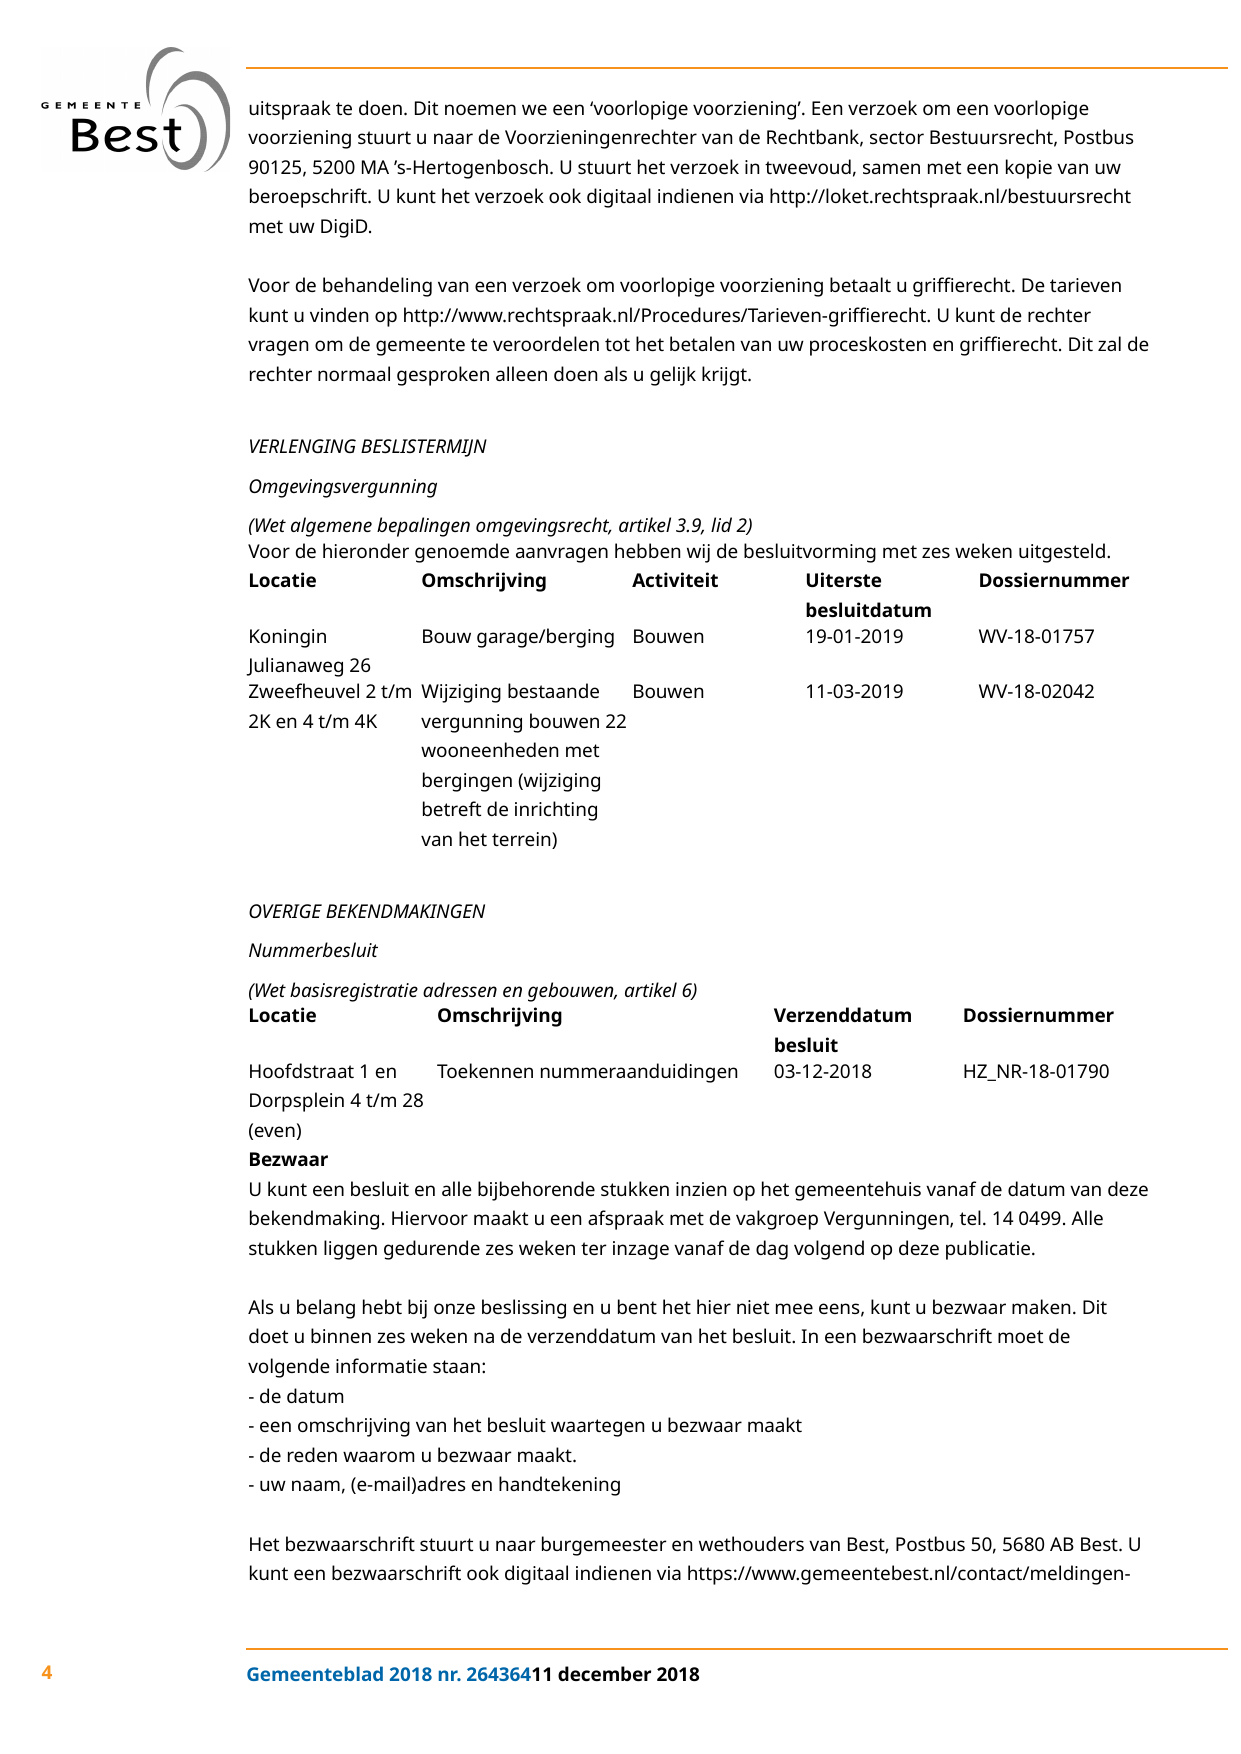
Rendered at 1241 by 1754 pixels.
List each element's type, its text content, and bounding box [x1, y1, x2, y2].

text - de reden waarom u bezwaar maakt. [248, 1442, 1152, 1468]
text (Wet basisregistratie adressen en gebouwen, artikel 6) [248, 977, 1152, 1003]
text - een omschrijving van het besluit waartegen u bezwaar maakt [248, 1412, 1152, 1438]
text (Wet algemene bepalingen omgevingsrecht, artikel 3.9, lid 2) [248, 512, 1152, 538]
table_header Uiterste besluitdatum [805, 568, 978, 623]
table_cell Toekennen nummeraanduidingen [437, 1058, 774, 1143]
table_header Dossiernummer [963, 1003, 1152, 1058]
text VERLENGING BESLISTERMIJN [248, 434, 1152, 459]
table_header Omschrijving [421, 568, 632, 623]
table_header Omschrijving [437, 1003, 774, 1058]
table_cell Bouwen [632, 678, 805, 852]
table_cell Koningin Julianaweg 26 [248, 623, 421, 678]
table_cell WV-18-01757 [978, 623, 1152, 678]
text - de datum [248, 1383, 1152, 1408]
text Bezwaar [248, 1146, 1152, 1172]
text Omgevingsvergunning [248, 473, 1152, 499]
table_cell Zweefheuvel 2 t/m 2K en 4 t/m 4K [248, 678, 421, 852]
table_header Locatie [248, 1003, 437, 1058]
text - uw naam, (e-mail)adres en handtekening [248, 1472, 1152, 1497]
table_header Dossiernummer [978, 568, 1152, 623]
table_cell Hoofdstraat 1 en Dorpsplein 4 t/m 28 (even) [248, 1058, 437, 1143]
table_cell WV-18-02042 [978, 678, 1152, 852]
table_header Activiteit [632, 568, 805, 623]
table_cell 03-12-2018 [774, 1058, 963, 1143]
table_header Verzenddatum besluit [774, 1003, 963, 1058]
text uitspraak te doen. Dit noemen we een ‘voorlopige voorziening’. Een verzoek om een voorlopige voorziening stuurt u naar de Voorzieningenrechter van de Rechtbank, sector Bestuursrecht, Postbus 90125, 5200 MA ’s-Hertogenbosch. U stuurt het verzoek in tweevoud, samen met een kopie van uw beroepschrift. U kunt het verzoek ook digitaal indienen via http://loket.rechtspraak.nl/bestuursrecht met uw DigiD. [248, 95, 1152, 239]
text Voor de behandeling van een verzoek om voorlopige voorziening betaalt u griffierecht. De tarieven kunt u vinden op http://www.rechtspraak.nl/Procedures/Tarieven-griffierecht. U kunt de rechter vragen om de gemeente te veroordelen tot het betalen van uw proceskosten en griffierecht. Dit zal de rechter normaal gesproken alleen doen als u gelijk krijgt. [248, 272, 1152, 387]
text Nummerbesluit [248, 938, 1152, 963]
text Het bezwaarschrift stuurt u naar burgemeester en wethouders van Best, Postbus 50, 5680 AB Best. U kunt een bezwaarschrift ook digitaal indienen via https://www.gemeentebest.nl/contact/meldingen- [248, 1531, 1152, 1586]
text Voor de hieronder genoemde aanvragen hebben wij de besluitvorming met zes weken uitgesteld. [248, 538, 1152, 564]
table_cell Bouw garage/berging [421, 623, 632, 678]
table_cell 19-01-2019 [805, 623, 978, 678]
table_cell Bouwen [632, 623, 805, 678]
table_cell 11-03-2019 [805, 678, 978, 852]
text U kunt een besluit en alle bijbehorende stukken inzien op het gemeentehuis vanaf de datum van deze bekendmaking. Hiervoor maakt u een afspraak met de vakgroep Vergunningen, tel. 14 0499. Alle stukken liggen gedurende zes weken ter inzage vanaf de dag volgend op deze publicatie. [248, 1176, 1152, 1261]
text Als u belang hebt bij onze beslissing en u bent het hier niet mee eens, kunt u bezwaar maken. Dit doet u binnen zes weken na de verzenddatum van het besluit. In een bezwaarschrift moet de volgende informatie staan: [248, 1294, 1152, 1379]
table_cell Wijziging bestaande vergunning bouwen 22 wooneenheden met bergingen (wijziging betreft de inrichting van het terrein) [421, 678, 632, 852]
table_cell HZ_NR-18-01790 [963, 1058, 1152, 1143]
table_header Locatie [248, 568, 421, 623]
text OVERIGE BEKENDMAKINGEN [248, 898, 1152, 924]
picture [41, 47, 231, 172]
